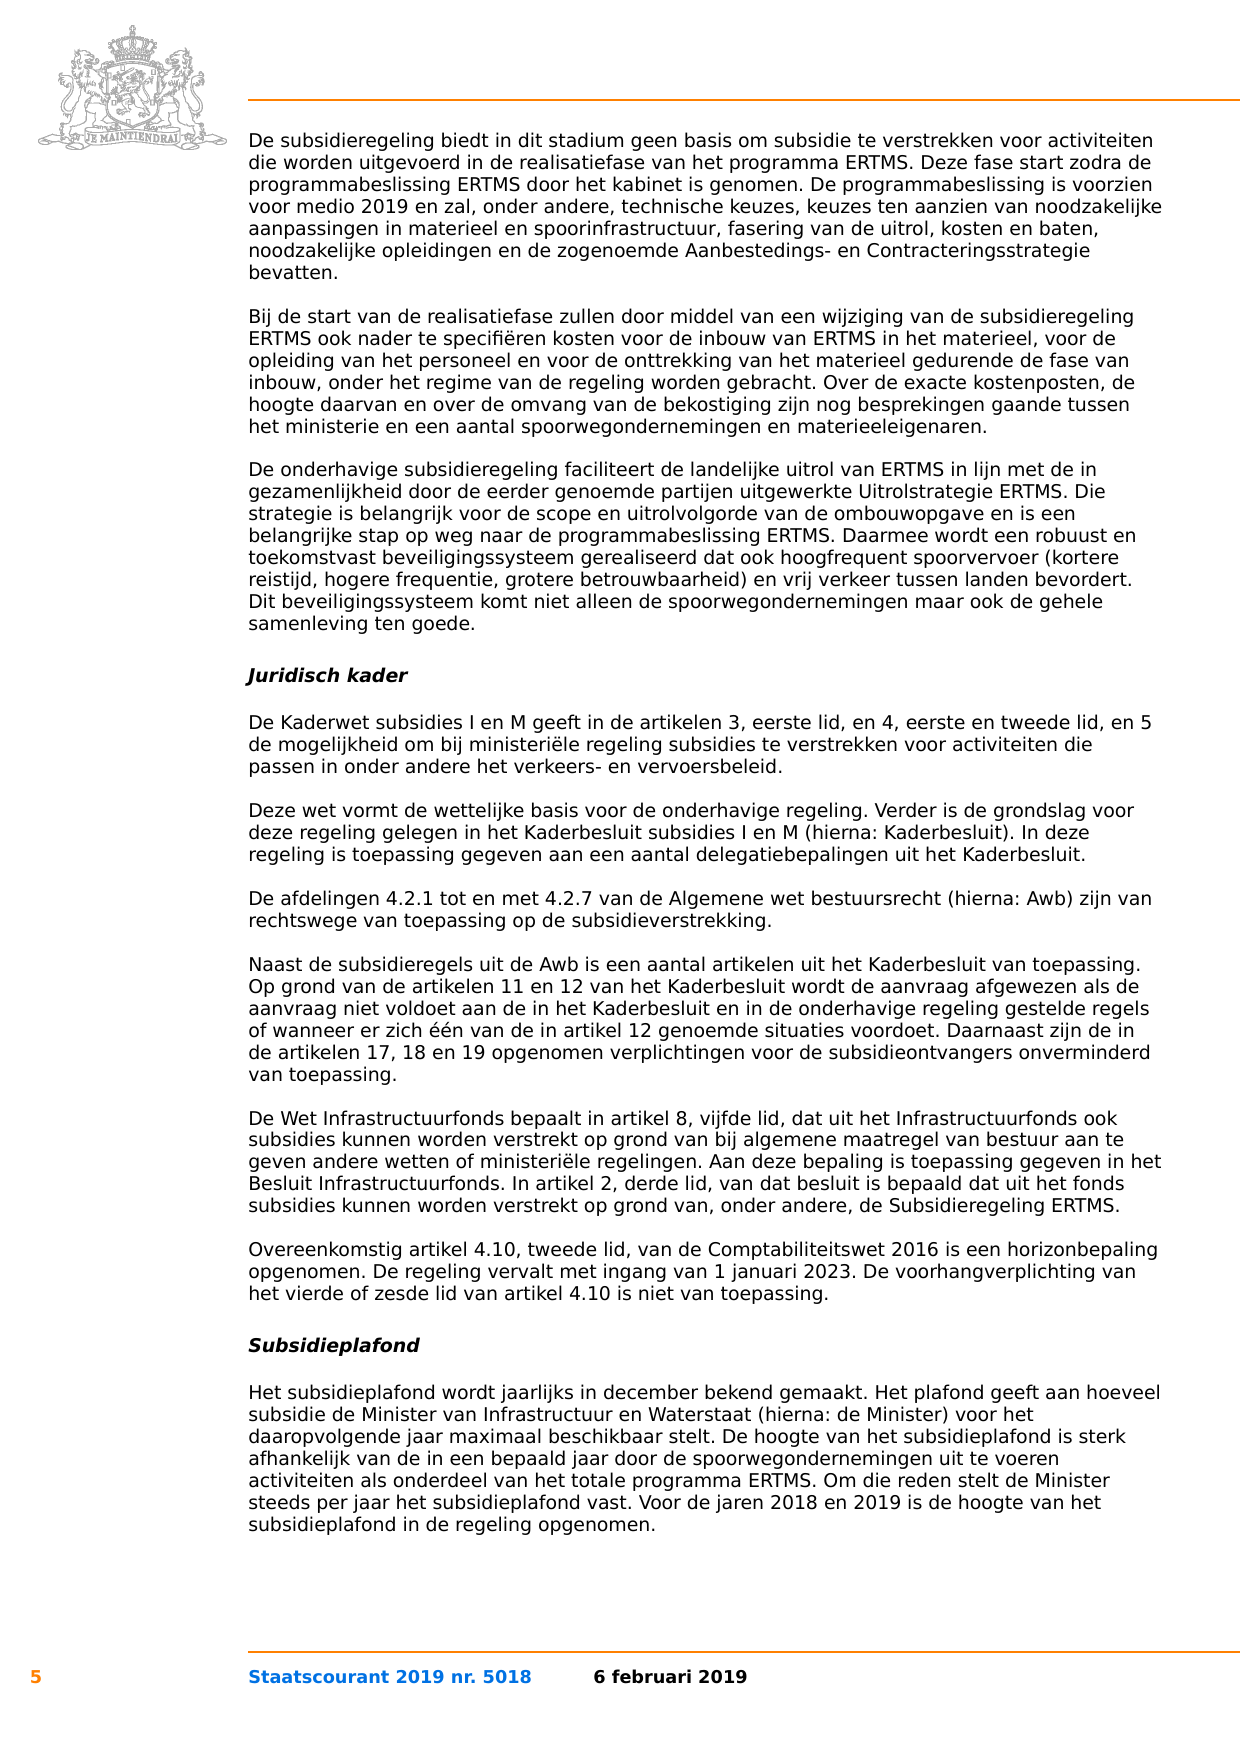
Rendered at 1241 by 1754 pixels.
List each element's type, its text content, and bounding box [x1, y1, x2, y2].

text De Wet Infrastructuurfonds bepaalt in artikel 8, vijfde lid, dat uit het Infrastructuurfonds ook subsidies kunnen worden verstrekt op grond van bij algemene maatregel van bestuur aan te geven andere wetten of ministeriële regelingen. Aan deze bepaling is toepassing gegeven in het Besluit Infrastructuurfonds. In artikel 2, derde lid, van dat besluit is bepaald dat uit het fonds subsidies kunnen worden verstrekt op grond van, onder andere, de Subsidieregeling ERTMS. [248, 1107, 1163, 1217]
text Overeenkomstig artikel 4.10, tweede lid, van de Comptabiliteitswet 2016 is een horizonbepaling opgenomen. De regeling vervalt met ingang van 1 januari 2023. De voorhangverplichting van het vierde of zesde lid van artikel 4.10 is niet van toepassing. [248, 1239, 1163, 1305]
subtitle Subsidieplafond [248, 1335, 1163, 1357]
text Het subsidieplafond wordt jaarlijks in december bekend gemaakt. Het plafond geeft aan hoeveel subsidie de Minister van Infrastructuur en Waterstaat (hierna: de Minister) voor het daaropvolgende jaar maximaal beschikbaar stelt. De hoogte van het subsidieplafond is sterk afhankelijk van de in een bepaald jaar door de spoorwegondernemingen uit te voeren activiteiten als onderdeel van het totale programma ERTMS. Om die reden stelt de Minister steeds per jaar het subsidieplafond vast. Voor de jaren 2018 en 2019 is de hoogte van het subsidieplafond in de regeling opgenomen. [248, 1382, 1163, 1536]
text Bij de start van de realisatiefase zullen door middel van een wijziging van de subsidieregeling ERTMS ook nader te specifiëren kosten voor de inbouw van ERTMS in het materieel, voor de opleiding van het personeel en voor de onttrekking van het materieel gedurende de fase van inbouw, onder het regime van de regeling worden gebracht. Over de exacte kostenposten, de hoogte daarvan en over de omvang van de bekostiging zijn nog besprekingen gaande tussen het ministerie en een aantal spoorwegondernemingen en materieeleigenaren. [248, 306, 1163, 437]
subtitle Juridisch kader [248, 665, 1163, 687]
picture [38, 25, 227, 150]
text De onderhavige subsidieregeling faciliteert de landelijke uitrol van ERTMS in lijn met de in gezamenlijkheid door de eerder genoemde partijen uitgewerkte Uitrolstrategie ERTMS. Die strategie is belangrijk voor de scope en uitrolvolgorde van de ombouwopgave en is een belangrijke stap op weg naar de programmabeslissing ERTMS. Daarmee wordt een robuust en toekomstvast beveiligingssysteem gerealiseerd dat ook hoogfrequent spoorvervoer (kortere reistijd, hogere frequentie, grotere betrouwbaarheid) en vrij verkeer tussen landen bevordert. Dit beveiligingssysteem komt niet alleen de spoorwegondernemingen maar ook de gehele samenleving ten goede. [248, 459, 1163, 635]
text De afdelingen 4.2.1 tot en met 4.2.7 van de Algemene wet bestuursrecht (hierna: Awb) zijn van rechtswege van toepassing op de subsidieverstrekking. [248, 888, 1163, 932]
text De Kaderwet subsidies I en M geeft in de artikelen 3, eerste lid, en 4, eerste en tweede lid, en 5 de mogelijkheid om bij ministeriële regeling subsidies te verstrekken voor activiteiten die passen in onder andere het verkeers- en vervoersbeleid. [248, 712, 1163, 778]
text De subsidieregeling biedt in dit stadium geen basis om subsidie te verstrekken voor activiteiten die worden uitgevoerd in de realisatiefase van het programma ERTMS. Deze fase start zodra de programmabeslissing ERTMS door het kabinet is genomen. De programmabeslissing is voorzien voor medio 2019 en zal, onder andere, technische keuzes, keuzes ten aanzien van noodzakelijke aanpassingen in materieel en spoorinfrastructuur, fasering van de uitrol, kosten en baten, noodzakelijke opleidingen en de zogenoemde Aanbestedings- en Contracteringsstrategie bevatten. [248, 130, 1163, 284]
text Naast de subsidieregels uit de Awb is een aantal artikelen uit het Kaderbesluit van toepassing. Op grond van de artikelen 11 en 12 van het Kaderbesluit wordt de aanvraag afgewezen als de aanvraag niet voldoet aan de in het Kaderbesluit en in de onderhavige regeling gestelde regels of wanneer er zich één van de in artikel 12 genoemde situaties voordoet. Daarnaast zijn de in de artikelen 17, 18 en 19 opgenomen verplichtingen voor de subsidieontvangers onverminderd van toepassing. [248, 954, 1163, 1086]
text Deze wet vormt de wettelijke basis voor de onderhavige regeling. Verder is de grondslag voor deze regeling gelegen in het Kaderbesluit subsidies I en M (hierna: Kaderbesluit). In deze regeling is toepassing gegeven aan een aantal delegatiebepalingen uit het Kaderbesluit. [248, 800, 1163, 866]
